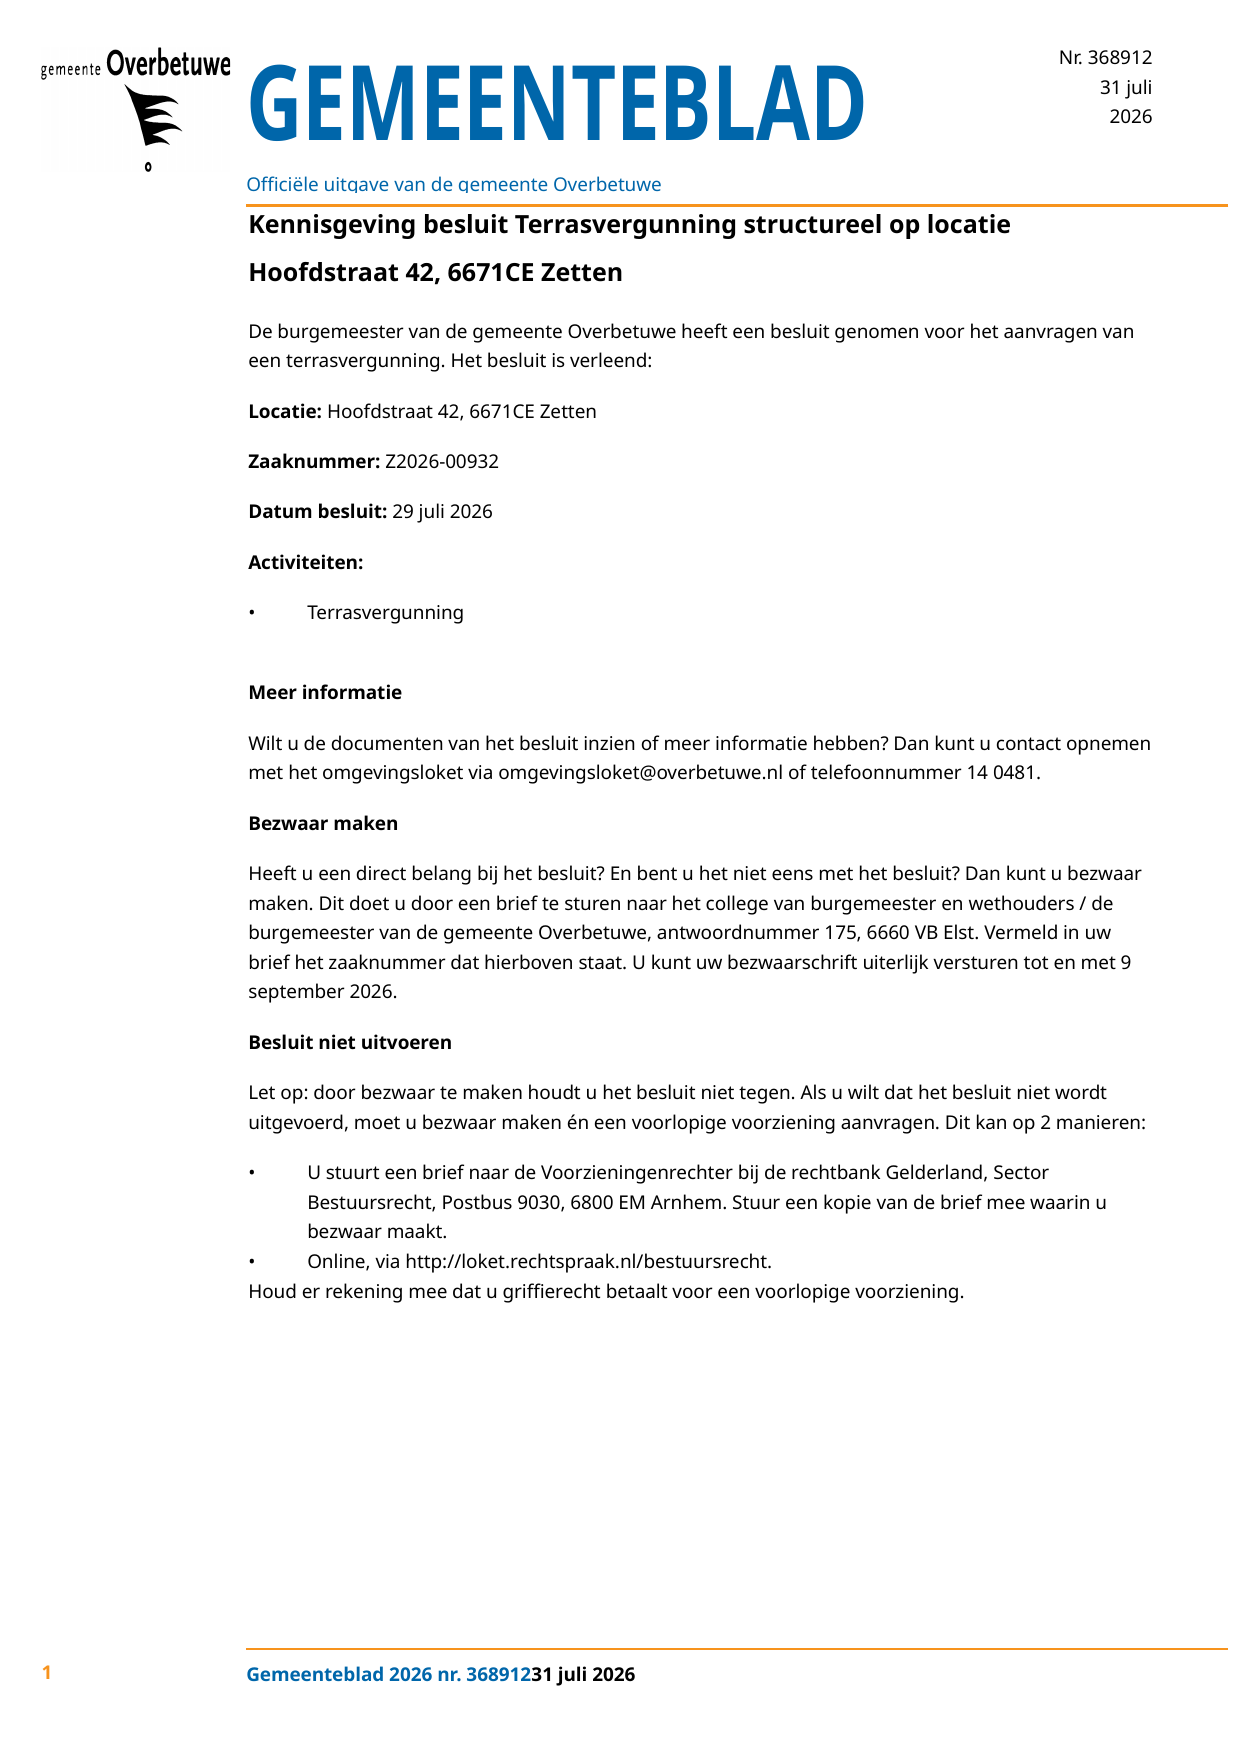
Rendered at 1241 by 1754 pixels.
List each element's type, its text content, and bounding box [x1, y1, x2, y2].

text Let op: door bezwaar te maken houdt u het besluit niet tegen. Als u wilt dat het besluit niet wordt uitgevoerd, moet u bezwaar maken én een voorlopige voorziening aanvragen. Dit kan op 2 manieren: [248, 1079, 1152, 1135]
text Heeft u een direct belang bij het besluit? En bent u het niet eens met het besluit? Dan kunt u bezwaar maken. Dit doet u door een brief te sturen naar het college van burgemeester en wethouders / de burgemeester van de gemeente Overbetuwe, antwoordnummer 175, 6660 VB Elst. Vermeld in uw brief het zaaknummer dat hierboven staat. U kunt uw bezwaarschrift uiterlijk versturen tot en met 9 september 2026. [248, 860, 1152, 1004]
text De burgemeester van de gemeente Overbetuwe heeft een besluit genomen voor het aanvragen van een terrasvergunning. Het besluit is verleend: [248, 318, 1152, 373]
text Zaaknummer: Z2026-00932 [248, 448, 1152, 474]
text Locatie: Hoofdstraat 42, 6671CE Zetten [248, 398, 1152, 424]
text Datum besluit: 29 juli 2026 [248, 499, 1152, 524]
text Wilt u de documenten van het besluit inzien of meer informatie hebben? Dan kunt u contact opnemen met het omgevingsloket via omgevingsloket@overbetuwe.nl of telefoonnummer 14 0481. [248, 730, 1152, 785]
picture [41, 47, 231, 172]
text Houd er rekening mee dat u griffierecht betaalt voor een voorlopige voorziening. [248, 1278, 1152, 1304]
text Meer informatie [248, 679, 1152, 705]
text Activiteiten: [248, 549, 1152, 575]
text Kennisgeving besluit Terrasvergunning structureel op locatie Hoofdstraat 42, 6671CE Zetten [248, 207, 1152, 288]
text Besluit niet uitvoeren [248, 1029, 1152, 1055]
list Terrasvergunning [248, 599, 1152, 625]
text Bezwaar maken [248, 810, 1152, 836]
list Online, via http://loket.rechtspraak.nl/bestuursrecht. [248, 1248, 1152, 1274]
list U stuurt een brief naar de Voorzieningenrechter bij de rechtbank Gelderland, Sector Bestuursrecht, Postbus 9030, 6800 EM Arnhem. Stuur een kopie van de brief mee waarin u bezwaar maakt. [248, 1159, 1152, 1244]
